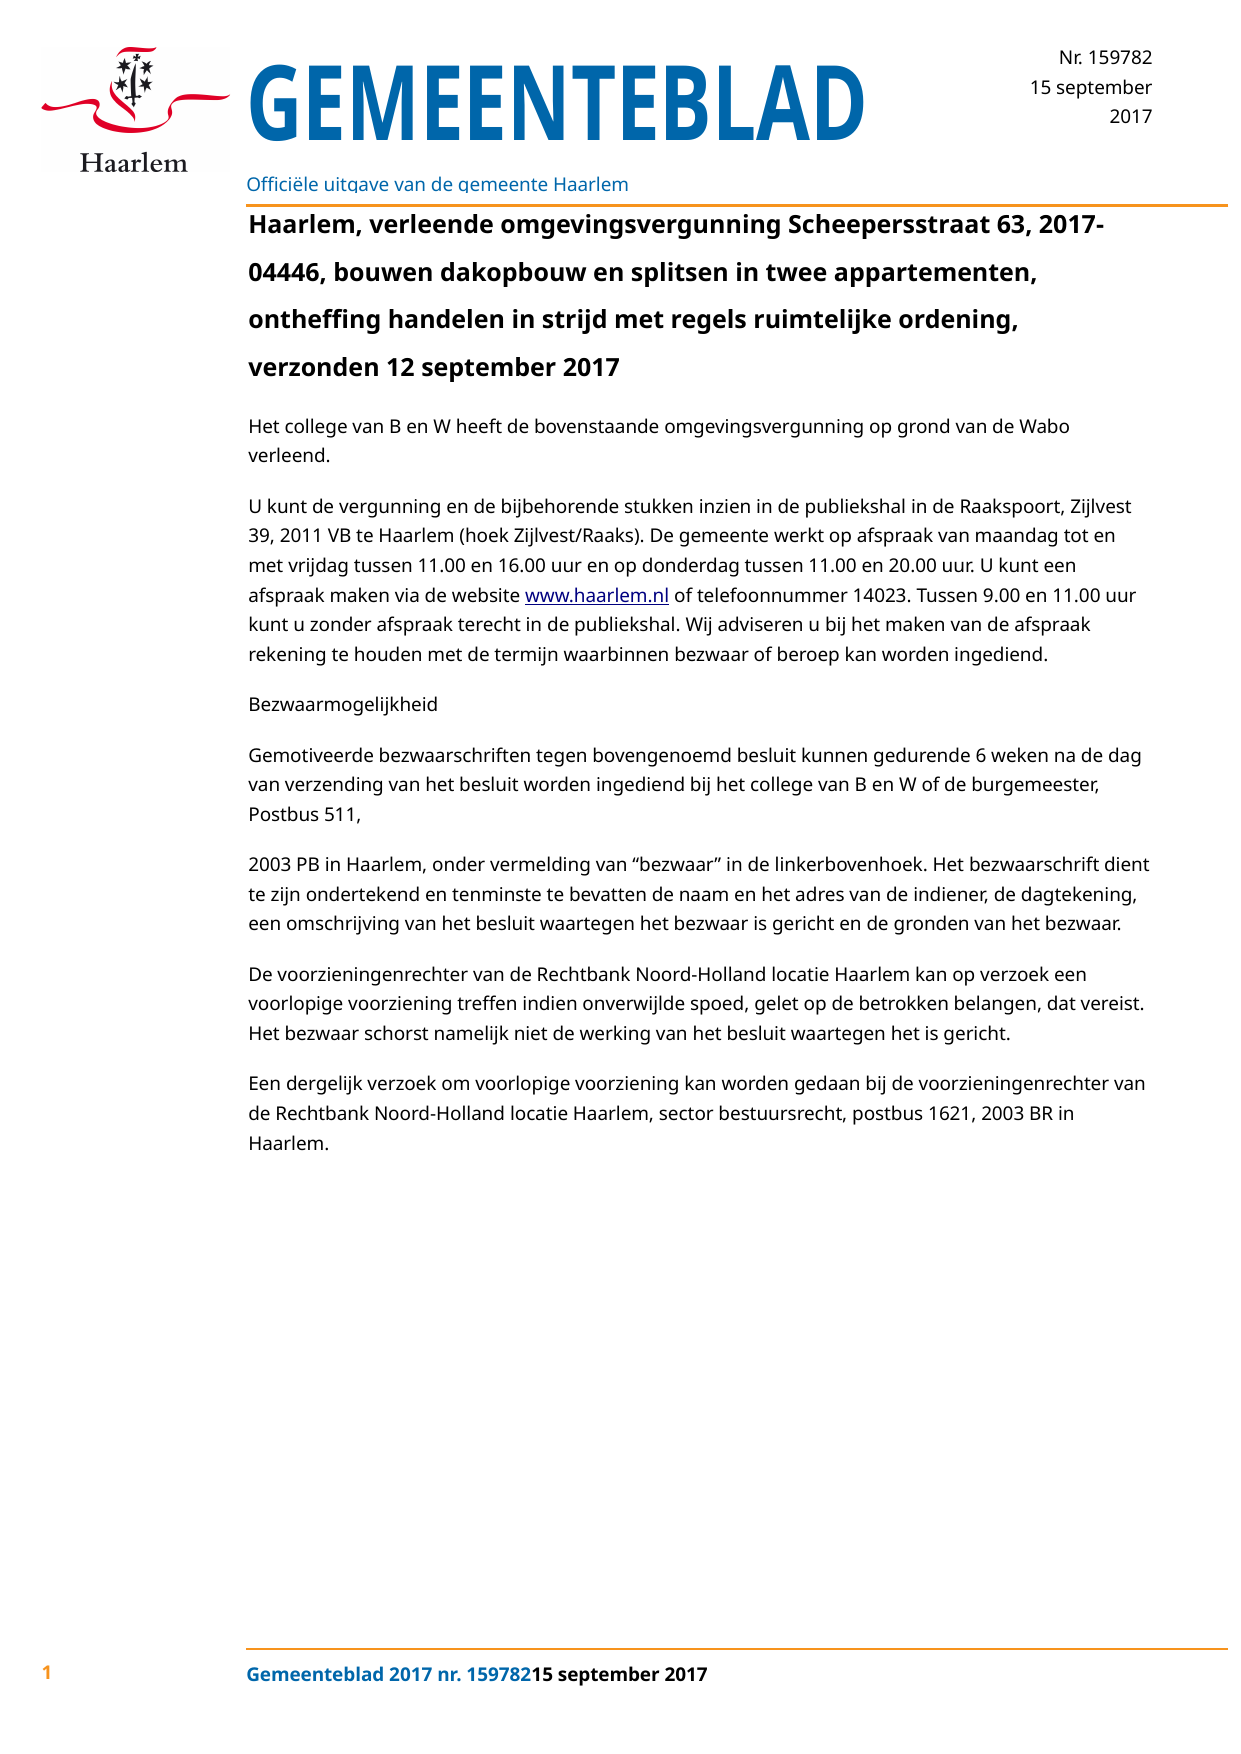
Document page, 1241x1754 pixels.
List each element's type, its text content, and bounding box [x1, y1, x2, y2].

text Bezwaarmogelijkheid [248, 691, 1152, 717]
text U kunt de vergunning en de bijbehorende stukken inzien in de publiekshal in de Raakspoort, Zijlvest 39, 2011 VB te Haarlem (hoek Zijlvest/Raaks). De gemeente werkt op afspraak van maandag tot en met vrijdag tussen 11.00 en 16.00 uur en op donderdag tussen 11.00 en 20.00 uur. U kunt een afspraak maken via de website www.haarlem.nl of telefoonnummer 14023. Tussen 9.00 en 11.00 uur kunt u zonder afspraak terecht in de publiekshal. Wij adviseren u bij het maken van de afspraak rekening te houden met de termijn waarbinnen bezwaar of beroep kan worden ingediend. [248, 493, 1152, 667]
text Haarlem, verleende omgevingsvergunning Scheepersstraat 63, 2017-04446, bouwen dakopbouw en splitsen in twee appartementen, ontheffing handelen in strijd met regels ruimtelijke ordening, verzonden 12 september 2017 [248, 207, 1152, 384]
picture [41, 47, 231, 172]
text Een dergelijk verzoek om voorlopige voorziening kan worden gedaan bij de voorzieningenrechter van de Rechtbank Noord-Holland locatie Haarlem, sector bestuursrecht, postbus 1621, 2003 BR in Haarlem. [248, 1071, 1152, 1156]
text 2003 PB in Haarlem, onder vermelding van “bezwaar” in de linkerbovenhoek. Het bezwaarschrift dient te zijn ondertekend en tenminste te bevatten de naam en het adres van de indiener, de dagtekening, een omschrijving van het besluit waartegen het bezwaar is gericht en de gronden van het bezwaar. [248, 851, 1152, 936]
text Gemotiveerde bezwaarschriften tegen bovengenoemd besluit kunnen gedurende 6 weken na de dag van verzending van het besluit worden ingediend bij het college van B en W of de burgemeester, Postbus 511, [248, 742, 1152, 827]
text Het college van B en W heeft de bovenstaande omgevingsvergunning op grond van de Wabo verleend. [248, 413, 1152, 468]
text De voorzieningenrechter van de Rechtbank Noord-Holland locatie Haarlem kan op verzoek een voorlopige voorziening treffen indien onverwijlde spoed, gelet op de betrokken belangen, dat vereist. Het bezwaar schorst namelijk niet de werking van het besluit waartegen het is gericht. [248, 961, 1152, 1046]
